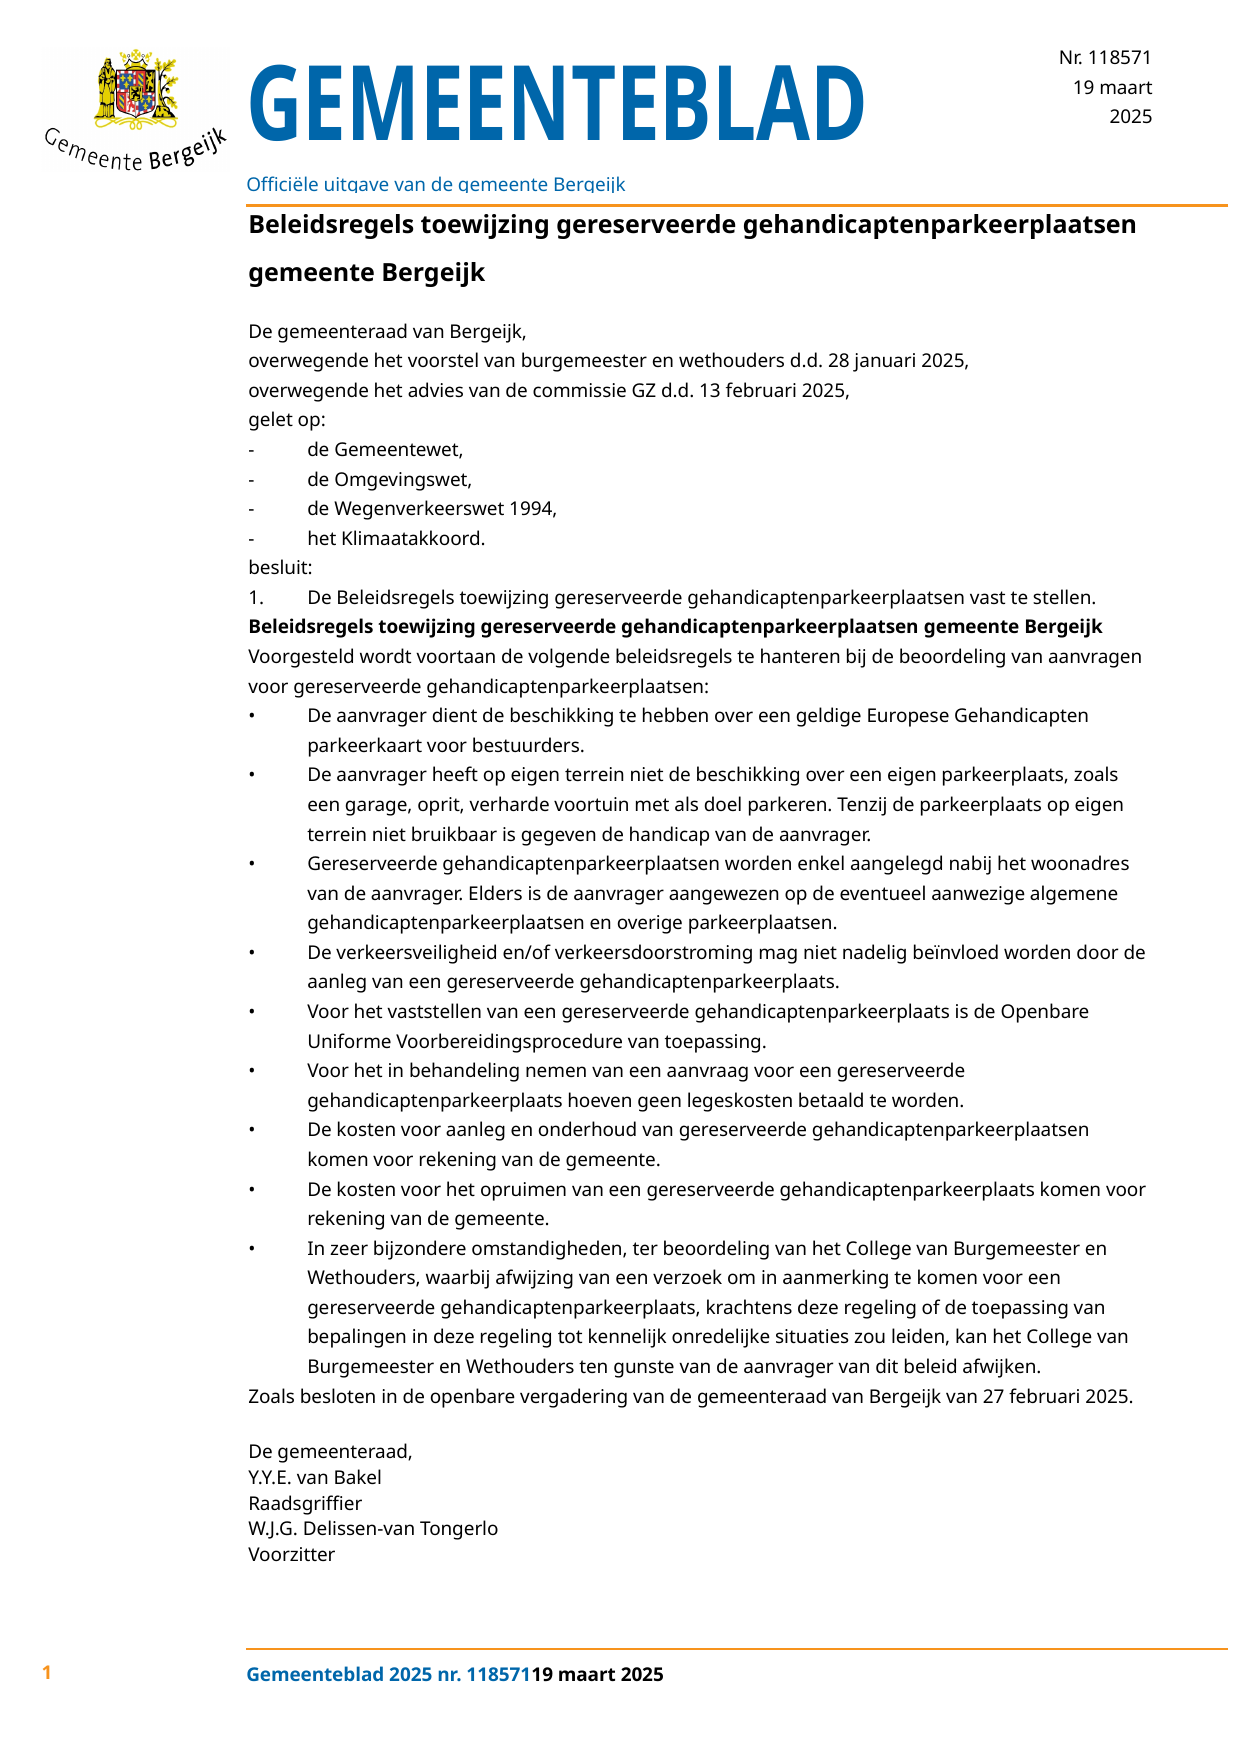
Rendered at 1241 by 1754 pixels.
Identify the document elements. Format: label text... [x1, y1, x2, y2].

list In zeer bijzondere omstandigheden, ter beoordeling van het College van Burgemeester en Wethouders, waarbij afwijzing van een verzoek om in aanmerking te komen voor een gereserveerde gehandicaptenparkeerplaats, krachtens deze regeling of de toepassing van bepalingen in deze regeling tot kennelijk onredelijke situaties zou leiden, kan het College van Burgemeester en Wethouders ten gunste van de aanvrager van dit beleid afwijken. [248, 1235, 1152, 1379]
text gelet op: [248, 407, 1152, 432]
list De verkeersveiligheid en/of verkeersdoorstroming mag niet nadelig beïnvloed worden door de aanleg van een gereserveerde gehandicaptenparkeerplaats. [248, 939, 1152, 994]
list Voor het vaststellen van een gereserveerde gehandicaptenparkeerplaats is de Openbare Uniforme Voorbereidingsprocedure van toepassing. [248, 998, 1152, 1054]
text De gemeenteraad, [248, 1438, 1152, 1464]
text besluit: [248, 554, 1152, 580]
list de Omgevingswet, [248, 466, 1152, 492]
text Raadsgriffier [248, 1490, 1152, 1515]
list het Klimaatakkoord. [248, 525, 1152, 551]
list de Wegenverkeerswet 1994, [248, 495, 1152, 521]
list De aanvrager heeft op eigen terrein niet de beschikking over een eigen parkeerplaats, zoals een garage, oprit, verharde voortuin met als doel parkeren. Tenzij de parkeerplaats op eigen terrein niet bruikbaar is gegeven de handicap van de aanvrager. [248, 762, 1152, 847]
text Beleidsregels toewijzing gereserveerde gehandicaptenparkeerplaatsen gemeente Bergeijk [248, 207, 1152, 288]
text Y.Y.E. van Bakel [248, 1464, 1152, 1490]
text W.J.G. Delissen-van Tongerlo [248, 1515, 1152, 1541]
picture [41, 47, 231, 172]
list De aanvrager dient de beschikking te hebben over een geldige Europese Gehandicapten parkeerkaart voor bestuurders. [248, 702, 1152, 758]
list De kosten voor aanleg en onderhoud van gereserveerde gehandicaptenparkeerplaatsen komen voor rekening van de gemeente. [248, 1117, 1152, 1172]
text Beleidsregels toewijzing gereserveerde gehandicaptenparkeerplaatsen gemeente Bergeijk [248, 614, 1152, 639]
list Gereserveerde gehandicaptenparkeerplaatsen worden enkel aangelegd nabij het woonadres van de aanvrager. Elders is de aanvrager aangewezen op de eventueel aanwezige algemene gehandicaptenparkeerplaatsen en overige parkeerplaatsen. [248, 850, 1152, 935]
text Voorgesteld wordt voortaan de volgende beleidsregels te hanteren bij de beoordeling van aanvragen voor gereserveerde gehandicaptenparkeerplaatsen: [248, 643, 1152, 699]
text overwegende het voorstel van burgemeester en wethouders d.d. 28 januari 2025, [248, 347, 1152, 373]
text overwegende het advies van de commissie GZ d.d. 13 februari 2025, [248, 377, 1152, 403]
list Voor het in behandeling nemen van een aanvraag voor een gereserveerde gehandicaptenparkeerplaats hoeven geen legeskosten betaald te worden. [248, 1057, 1152, 1113]
list De kosten voor het opruimen van een gereserveerde gehandicaptenparkeerplaats komen voor rekening van de gemeente. [248, 1176, 1152, 1231]
text De gemeenteraad van Bergeijk, [248, 318, 1152, 344]
text Zoals besloten in de openbare vergadering van de gemeenteraad van Bergeijk van 27 februari 2025. [248, 1383, 1152, 1409]
text Voorzitter [248, 1541, 1152, 1567]
list De Beleidsregels toewijzing gereserveerde gehandicaptenparkeerplaatsen vast te stellen. [248, 584, 1152, 610]
list de Gemeentewet, [248, 436, 1152, 462]
